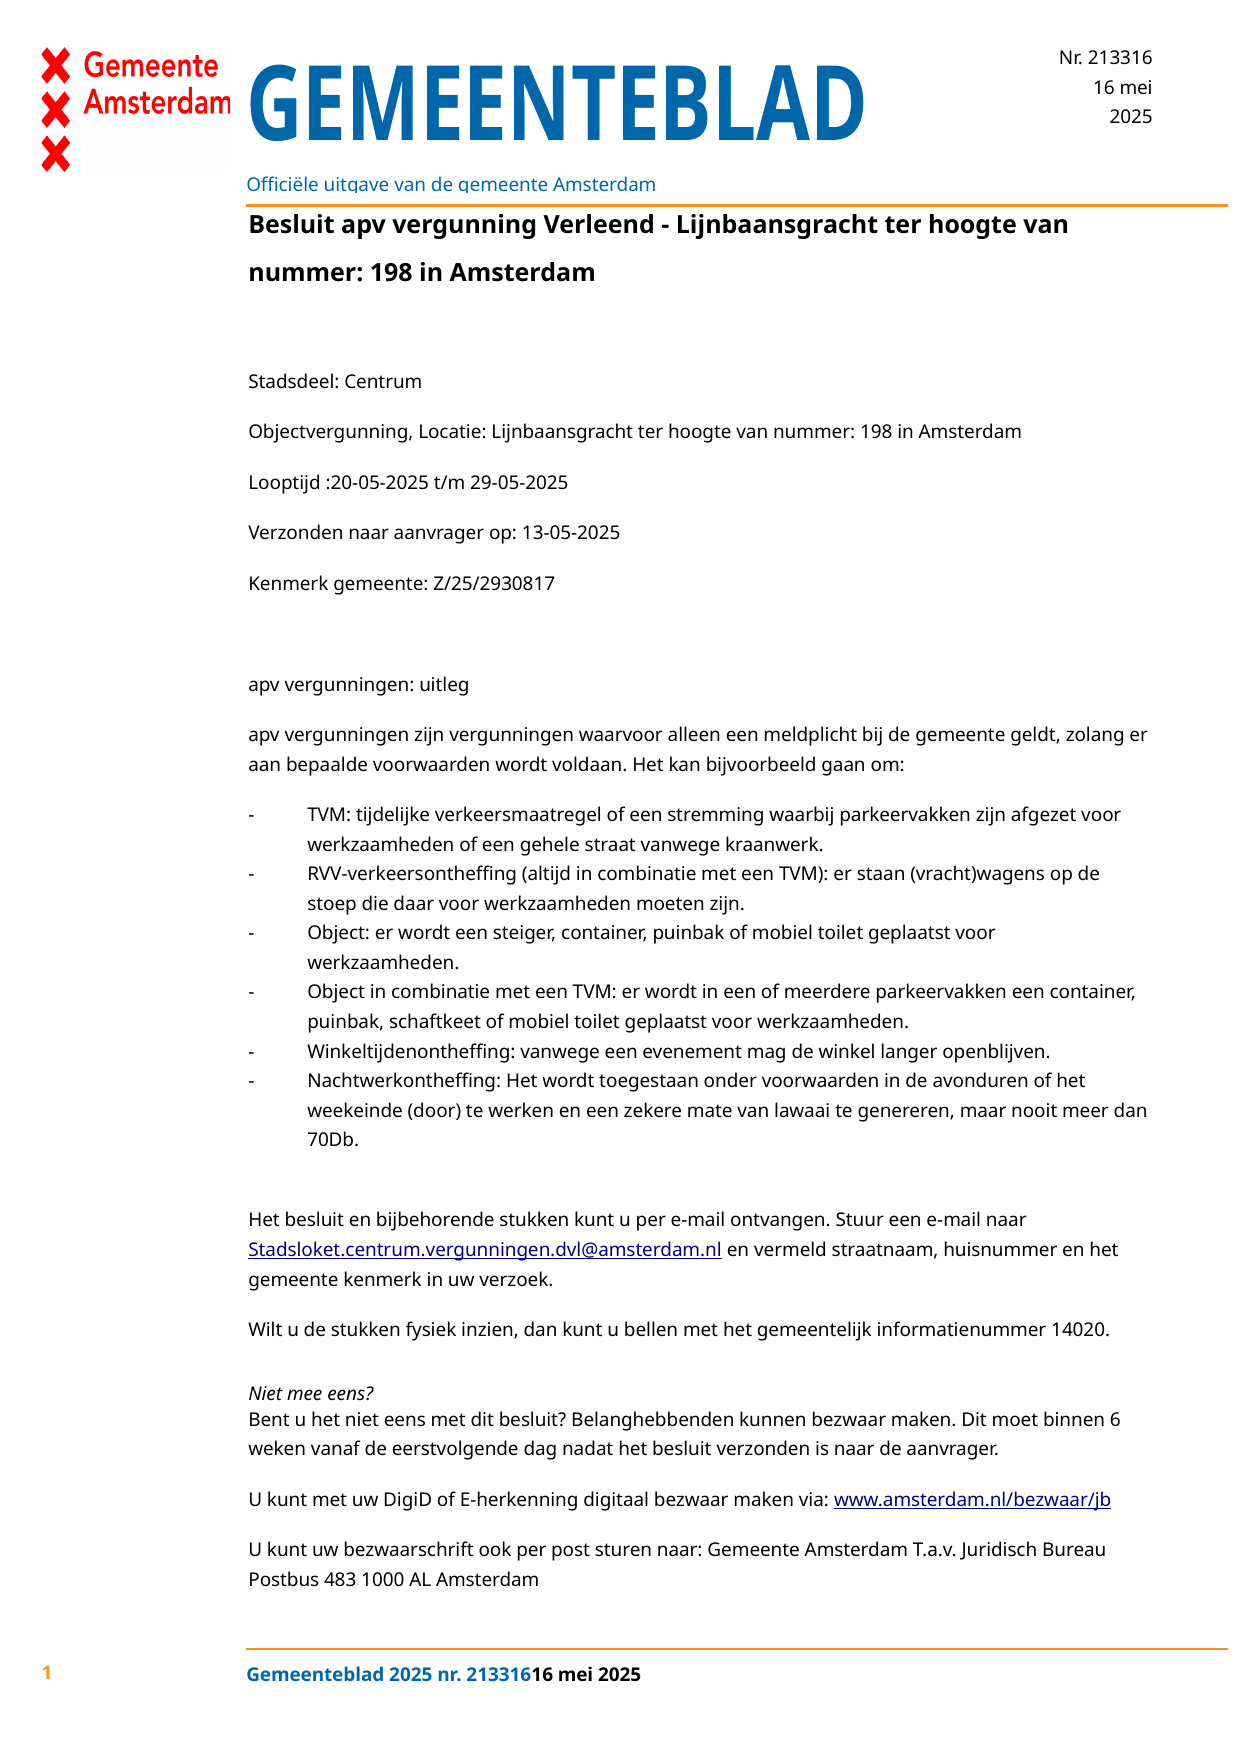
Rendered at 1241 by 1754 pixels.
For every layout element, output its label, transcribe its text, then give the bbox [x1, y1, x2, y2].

text apv vergunningen: uitleg [248, 671, 1152, 697]
text apv vergunningen zijn vergunningen waarvoor alleen een meldplicht bij de gemeente geldt, zolang er aan bepaalde voorwaarden wordt voldaan. Het kan bijvoorbeeld gaan om: [248, 721, 1152, 777]
text Looptijd :20-05-2025 t/m 29-05-2025 [248, 469, 1152, 495]
list TVM: tijdelijke verkeersmaatregel of een stremming waarbij parkeervakken zijn afgezet voor werkzaamheden of een gehele straat vanwege kraanwerk. [248, 801, 1152, 857]
text Verzonden naar aanvrager op: 13-05-2025 [248, 519, 1152, 545]
list Object in combinatie met een TVM: er wordt in een of meerdere parkeervakken een container, puinbak, schaftkeet of mobiel toilet geplaatst voor werkzaamheden. [248, 979, 1152, 1034]
text Stadsdeel: Centrum [248, 368, 1152, 394]
list Object: er wordt een steiger, container, puinbak of mobiel toilet geplaatst voor werkzaamheden. [248, 919, 1152, 975]
text Kenmerk gemeente: Z/25/2930817 [248, 570, 1152, 596]
list RVV-verkeersontheffing (altijd in combinatie met een TVM): er staan (vracht)wagens op de stoep die daar voor werkzaamheden moeten zijn. [248, 860, 1152, 916]
text U kunt met uw DigiD of E-herkenning digitaal bezwaar maken via: www.amsterdam.nl/bezwaar/jb [248, 1486, 1152, 1512]
list Winkeltijdenontheffing: vanwege een evenement mag de winkel langer openblijven. [248, 1038, 1152, 1064]
text Objectvergunning, Locatie: Lijnbaansgracht ter hoogte van nummer: 198 in Amsterdam [248, 419, 1152, 444]
text Besluit apv vergunning Verleend - Lijnbaansgracht ter hoogte van nummer: 198 in Amsterdam [248, 207, 1152, 288]
text Het besluit en bijbehorende stukken kunt u per e-mail ontvangen. Stuur een e-mail naar Stadsloket.centrum.vergunningen.dvl@amsterdam.nl en vermeld straatnaam, huisnummer en het gemeente kenmerk in uw verzoek. [248, 1207, 1152, 1292]
text U kunt uw bezwaarschrift ook per post sturen naar: Gemeente Amsterdam T.a.v. Juridisch Bureau Postbus 483 1000 AL Amsterdam [248, 1536, 1152, 1592]
text Wilt u de stukken fysiek inzien, dan kunt u bellen met het gemeentelijk informatienummer 14020. [248, 1316, 1152, 1342]
text Bent u het niet eens met dit besluit? Belanghebbenden kunnen bezwaar maken. Dit moet binnen 6 weken vanaf de eerstvolgende dag nadat het besluit verzonden is naar de aanvrager. [248, 1406, 1152, 1461]
picture [41, 47, 231, 172]
list Nachtwerkontheffing: Het wordt toegestaan onder voorwaarden in de avonduren of het weekeinde (door) te werken en een zekere mate van lawaai te genereren, maar nooit meer dan 70Db. [248, 1067, 1152, 1152]
text Niet mee eens? [248, 1380, 1152, 1406]
